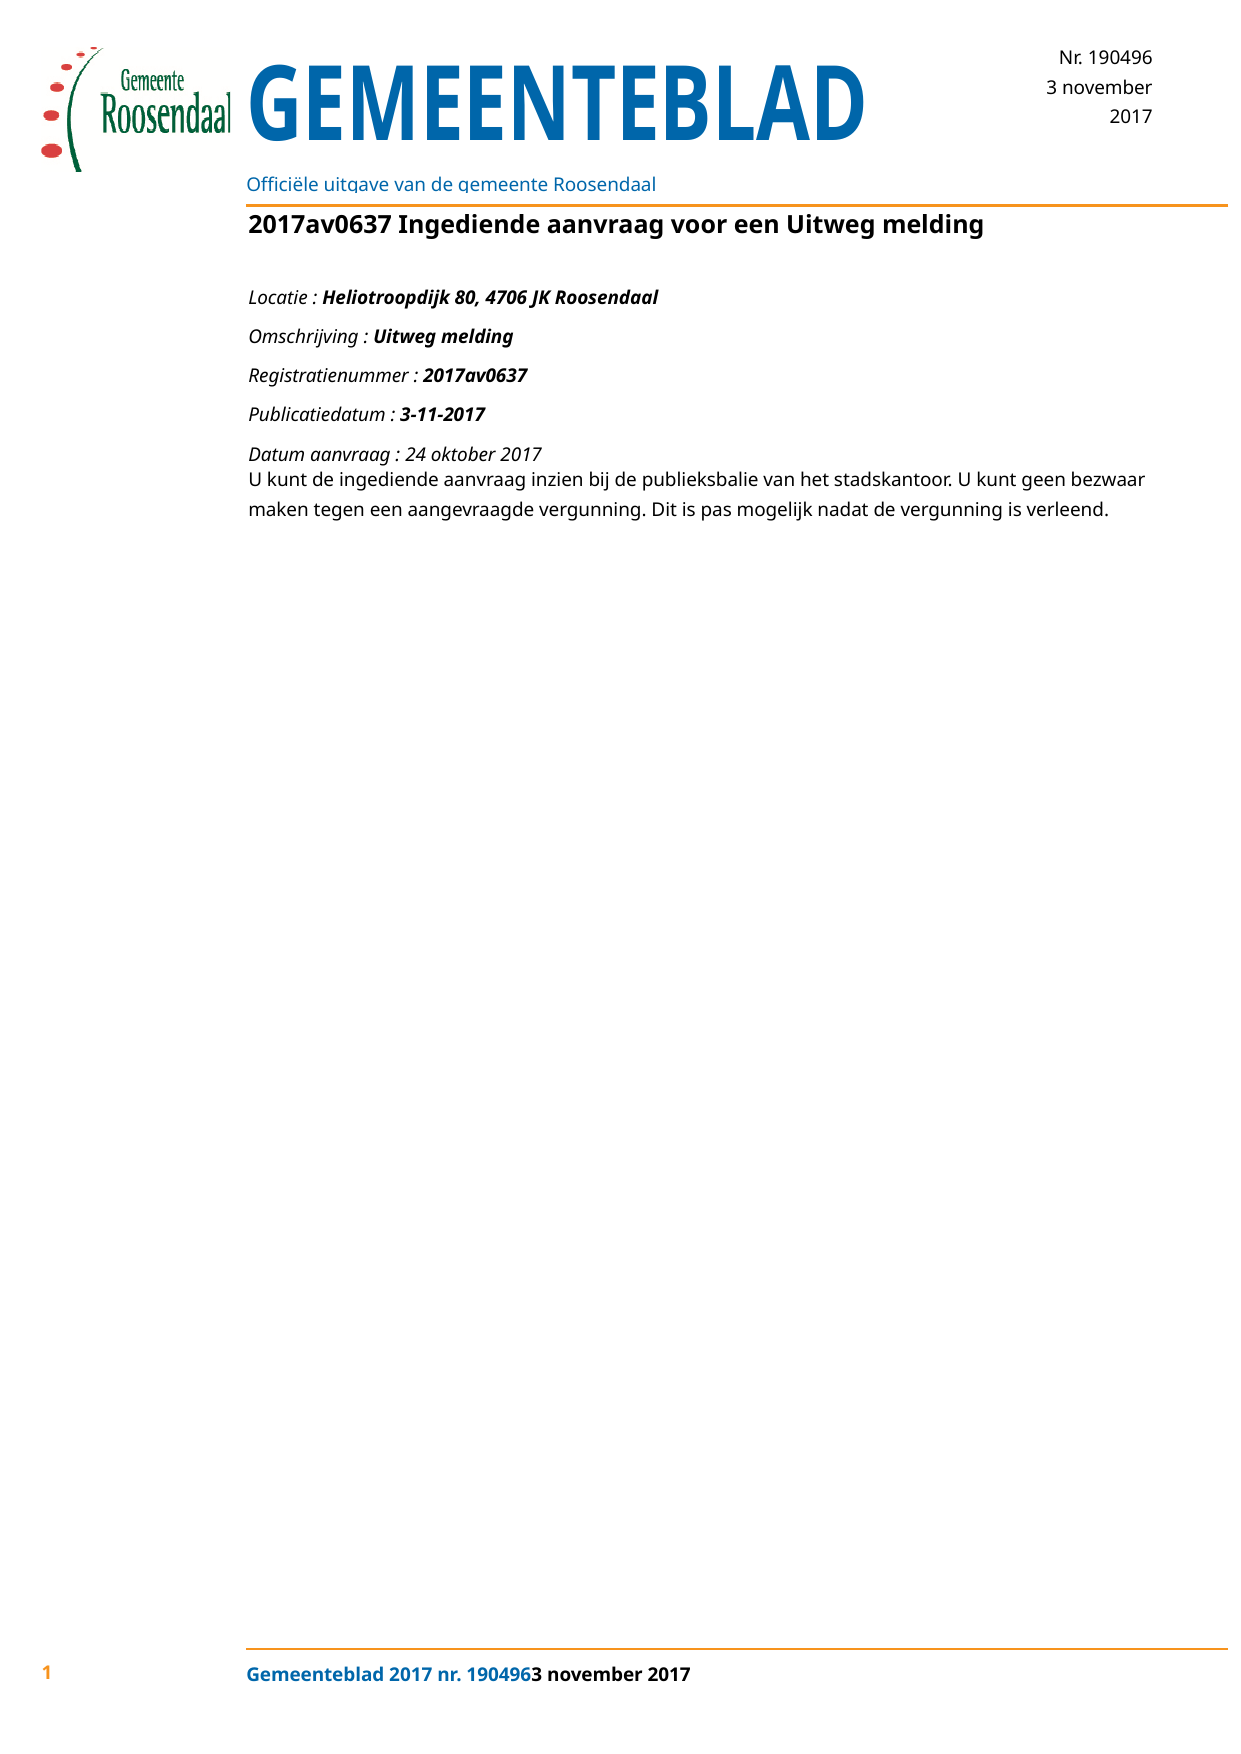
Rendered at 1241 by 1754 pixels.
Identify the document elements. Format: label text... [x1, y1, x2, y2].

text U kunt de ingediende aanvraag inzien bij de publieksbalie van het stadskantoor. U kunt geen bezwaar maken tegen een aangevraagde vergunning. Dit is pas mogelijk nadat de vergunning is verleend. [248, 467, 1152, 522]
text Omschrijving : Uitweg melding [248, 323, 1152, 349]
picture [41, 47, 231, 172]
text 2017av0637 Ingediende aanvraag voor een Uitweg melding [248, 207, 1152, 241]
text Registratienummer : 2017av0637 [248, 362, 1152, 388]
text Locatie : Heliotroopdijk 80, 4706 JK Roosendaal [248, 284, 1152, 309]
text Datum aanvraag : 24 oktober 2017 [248, 441, 1152, 467]
text Publicatiedatum : 3-11-2017 [248, 402, 1152, 427]
